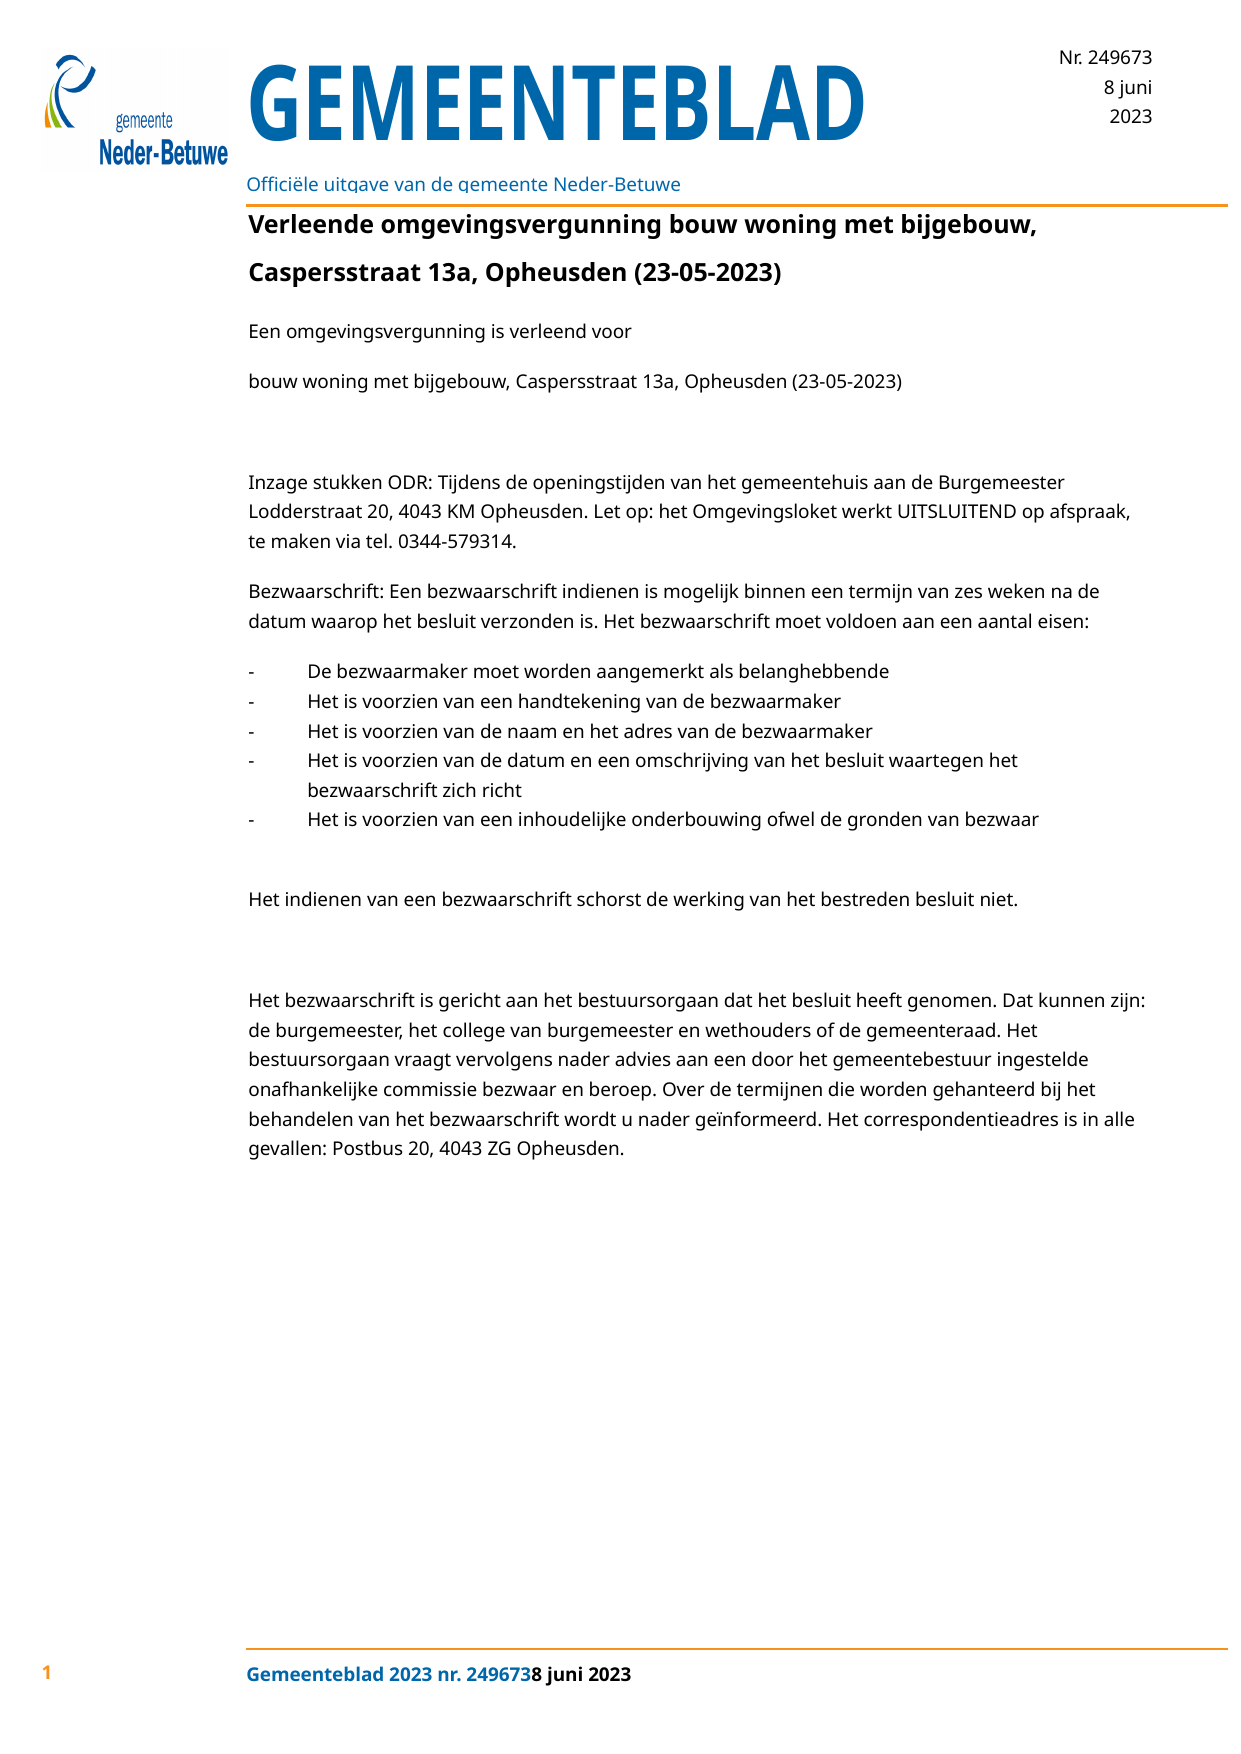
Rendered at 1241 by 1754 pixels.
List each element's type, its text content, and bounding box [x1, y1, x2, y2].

picture [41, 47, 231, 172]
list Het is voorzien van de datum en een omschrijving van het besluit waartegen het bezwaarschrift zich richt [248, 747, 1152, 803]
list Het is voorzien van een inhoudelijke onderbouwing ofwel de gronden van bezwaar [248, 807, 1152, 832]
text Bezwaarschrift: Een bezwaarschrift indienen is mogelijk binnen een termijn van zes weken na de datum waarop het besluit verzonden is. Het bezwaarschrift moet voldoen aan een aantal eisen: [248, 579, 1152, 634]
text Het bezwaarschrift is gericht aan het bestuursorgaan dat het besluit heeft genomen. Dat kunnen zijn: de burgemeester, het college van burgemeester en wethouders of de gemeenteraad. Het bestuursorgaan vraagt vervolgens nader advies aan een door het gemeentebestuur ingestelde onafhankelijke commissie bezwaar en beroep. Over de termijnen die worden gehanteerd bij het behandelen van het bezwaarschrift wordt u nader geïnformeerd. Het correspondentieadres is in alle gevallen: Postbus 20, 4043 ZG Opheusden. [248, 987, 1152, 1161]
text bouw woning met bijgebouw, Caspersstraat 13a, Opheusden (23-05-2023) [248, 368, 1152, 394]
text Een omgevingsvergunning is verleend voor [248, 318, 1152, 344]
list Het is voorzien van een handtekening van de bezwaarmaker [248, 688, 1152, 714]
text Het indienen van een bezwaarschrift schorst de werking van het bestreden besluit niet. [248, 887, 1152, 912]
text Verleende omgevingsvergunning bouw woning met bijgebouw, Caspersstraat 13a, Opheusden (23-05-2023) [248, 207, 1152, 288]
list Het is voorzien van de naam en het adres van de bezwaarmaker [248, 718, 1152, 744]
list De bezwaarmaker moet worden aangemerkt als belanghebbende [248, 659, 1152, 684]
text Inzage stukken ODR: Tijdens de openingstijden van het gemeentehuis aan de Burgemeester Lodderstraat 20, 4043 KM Opheusden. Let op: het Omgevingsloket werkt UITSLUITEND op afspraak, te maken via tel. 0344-579314. [248, 469, 1152, 554]
